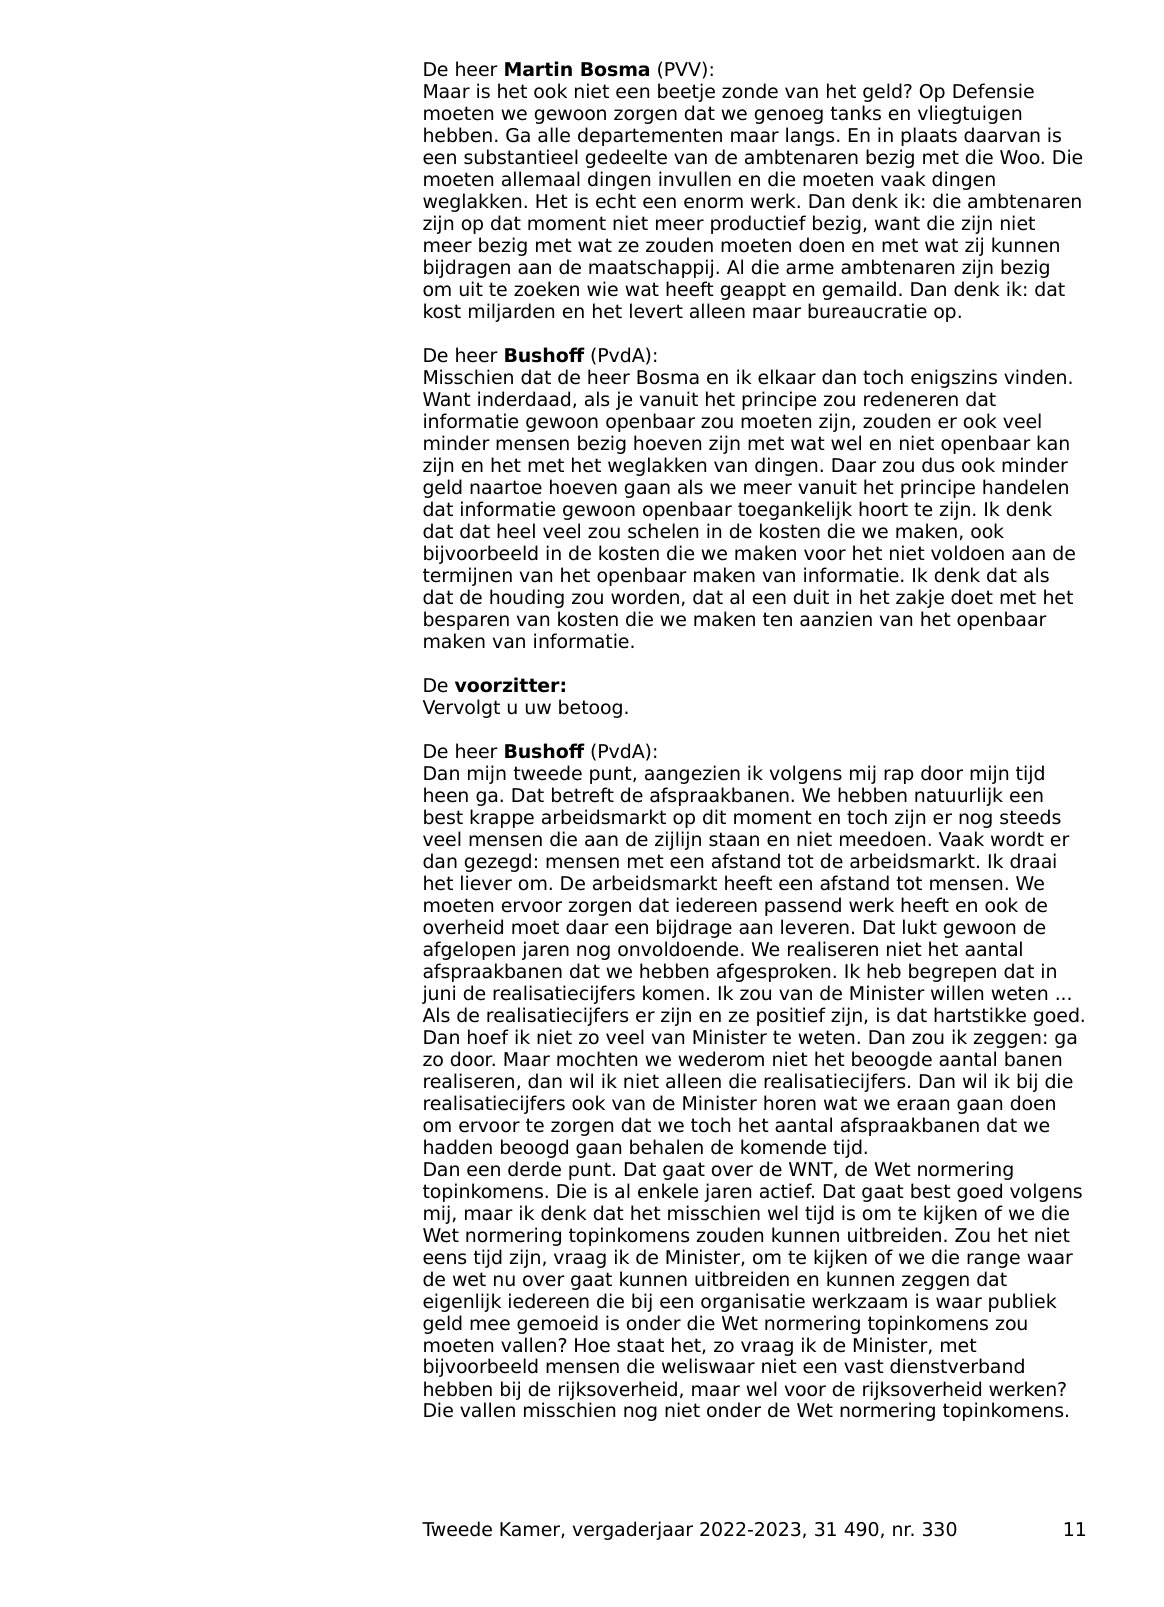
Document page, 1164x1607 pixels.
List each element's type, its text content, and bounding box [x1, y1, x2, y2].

text Misschien dat de heer Bosma en ik elkaar dan toch enigszins vinden. Want inderdaad, als je vanuit het principe zou redeneren dat informatie gewoon openbaar zou moeten zijn, zouden er ook veel minder mensen bezig hoeven zijn met wat wel en niet openbaar kan zijn en het met het weglakken van dingen. Daar zou dus ook minder geld naartoe hoeven gaan als we meer vanuit het principe handelen dat informatie gewoon openbaar toegankelijk hoort te zijn. Ik denk dat dat heel veel zou schelen in de kosten die we maken, ook bijvoorbeeld in de kosten die we maken voor het niet voldoen aan de termijnen van het openbaar maken van informatie. Ik denk dat als dat de houding zou worden, dat al een duit in het zakje doet met het besparen van kosten die we maken ten aanzien van het openbaar maken van informatie. [422, 367, 1087, 653]
text Dan een derde punt. Dat gaat over de WNT, de Wet normering topinkomens. Die is al enkele jaren actief. Dat gaat best goed volgens mij, maar ik denk dat het misschien wel tijd is om te kijken of we die Wet normering topinkomens zouden kunnen uitbreiden. Zou het niet eens tijd zijn, vraag ik de Minister, om te kijken of we die range waar de wet nu over gaat kunnen uitbreiden en kunnen zeggen dat eigenlijk iedereen die bij een organisatie werkzaam is waar publiek geld mee gemoeid is onder die Wet normering topinkomens zou moeten vallen? Hoe staat het, zo vraag ik de Minister, met bijvoorbeeld mensen die weliswaar niet een vast dienstverband hebben bij de rijksoverheid, maar wel voor de rijksoverheid werken? Die vallen misschien nog niet onder de Wet normering topinkomens. [422, 1159, 1087, 1422]
text Dan mijn tweede punt, aangezien ik volgens mij rap door mijn tijd heen ga. Dat betreft de afspraakbanen. We hebben natuurlijk een best krappe arbeidsmarkt op dit moment en toch zijn er nog steeds veel mensen die aan de zijlijn staan en niet meedoen. Vaak wordt er dan gezegd: mensen met een afstand tot de arbeidsmarkt. Ik draai het liever om. De arbeidsmarkt heeft een afstand tot mensen. We moeten ervoor zorgen dat iedereen passend werk heeft en ook de overheid moet daar een bijdrage aan leveren. Dat lukt gewoon de afgelopen jaren nog onvoldoende. We realiseren niet het aantal afspraakbanen dat we hebben afgesproken. Ik heb begrepen dat in juni de realisatiecijfers komen. Ik zou van de Minister willen weten ... Als de realisatiecijfers er zijn en ze positief zijn, is dat hartstikke goed. Dan hoef ik niet zo veel van Minister te weten. Dan zou ik zeggen: ga zo door. Maar mochten we wederom niet het beoogde aantal banen realiseren, dan wil ik niet alleen die realisatiecijfers. Dan wil ik bij die realisatiecijfers ook van de Minister horen wat we eraan gaan doen om ervoor te zorgen dat we toch het aantal afspraakbanen dat we hadden beoogd gaan behalen de komende tijd. [422, 763, 1087, 1159]
text De heer Bushoff (PvdA): [422, 345, 1087, 367]
text De heer Martin Bosma (PVV): [422, 59, 1087, 81]
text Vervolgt u uw betoog. [422, 697, 1087, 719]
text De heer Bushoff (PvdA): [422, 741, 1087, 763]
text Maar is het ook niet een beetje zonde van het geld? Op Defensie moeten we gewoon zorgen dat we genoeg tanks en vliegtuigen hebben. Ga alle departementen maar langs. En in plaats daarvan is een substantieel gedeelte van de ambtenaren bezig met die Woo. Die moeten allemaal dingen invullen en die moeten vaak dingen weglakken. Het is echt een enorm werk. Dan denk ik: die ambtenaren zijn op dat moment niet meer productief bezig, want die zijn niet meer bezig met wat ze zouden moeten doen en met wat zij kunnen bijdragen aan de maatschappij. Al die arme ambtenaren zijn bezig om uit te zoeken wie wat heeft geappt en gemaild. Dan denk ik: dat kost miljarden en het levert alleen maar bureaucratie op. [422, 81, 1087, 323]
text De voorzitter: [422, 675, 1087, 697]
